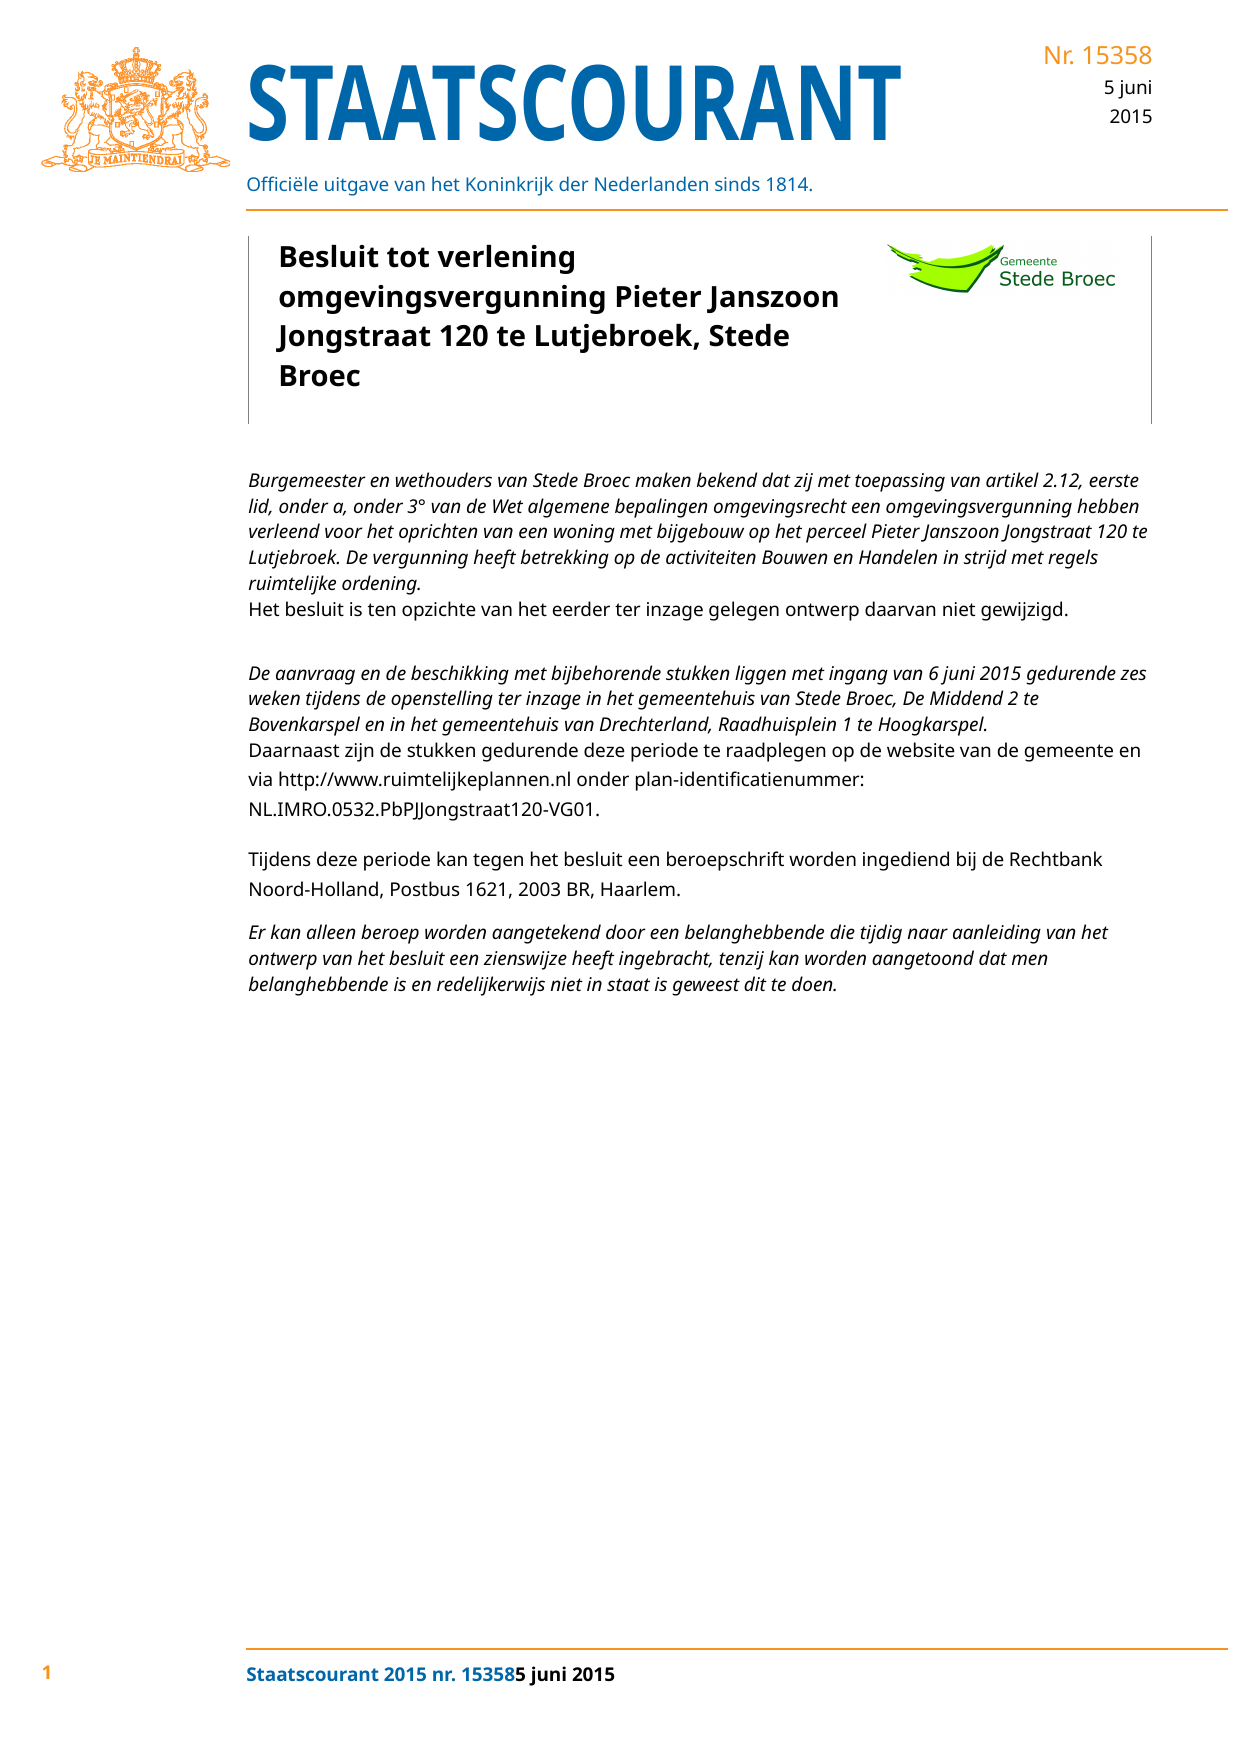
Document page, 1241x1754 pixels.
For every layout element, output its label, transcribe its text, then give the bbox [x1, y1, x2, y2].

text Het besluit is ten opzichte van het eerder ter inzage gelegen ontwerp daarvan niet gewijzigd. [248, 596, 1152, 622]
picture [41, 47, 231, 172]
table_header Besluit tot verlening omgevingsvergunning Pieter Janszoon Jongstraat 120 te Lutjebroek, Stede Broec [249, 236, 850, 424]
text De aanvraag en de beschikking met bijbehorende stukken liggen met ingang van 6 juni 2015 gedurende zes weken tijdens de openstelling ter inzage in het gemeentehuis van Stede Broec, De Middend 2 te Bovenkarspel en in het gemeentehuis van Drechterland, Raadhuisplein 1 te Hoogkarspel. [248, 660, 1152, 737]
text Tijdens deze periode kan tegen het besluit een beroepschrift worden ingediend bij de Rechtbank Noord-Holland, Postbus 1621, 2003 BR, Haarlem. [248, 847, 1152, 902]
text Er kan alleen beroep worden aangetekend door een belanghebbende die tijdig naar aanleiding van het ontwerp van het besluit een zienswijze heeft ingebracht, tenzij kan worden aangetoond dat men belanghebbende is en redelijkerwijs niet in staat is geweest dit te doen. [248, 919, 1152, 996]
picture [882, 236, 1119, 297]
table_header [850, 236, 1151, 424]
text Burgemeester en wethouders van Stede Broec maken bekend dat zij met toepassing van artikel 2.12, eerste lid, onder a, onder 3° van de Wet algemene bepalingen omgevingsrecht een omgevingsvergunning hebben verleend voor het oprichten van een woning met bijgebouw op het perceel Pieter Janszoon Jongstraat 120 te Lutjebroek. De vergunning heeft betrekking op de activiteiten Bouwen en Handelen in strijd met regels ruimtelijke ordening. [248, 467, 1152, 596]
text Daarnaast zijn de stukken gedurende deze periode te raadplegen op de website van de gemeente en via http://www.ruimtelijkeplannen.nl onder plan-identificatienummer: NL.IMRO.0532.PbPJJongstraat120-VG01. [248, 737, 1152, 822]
